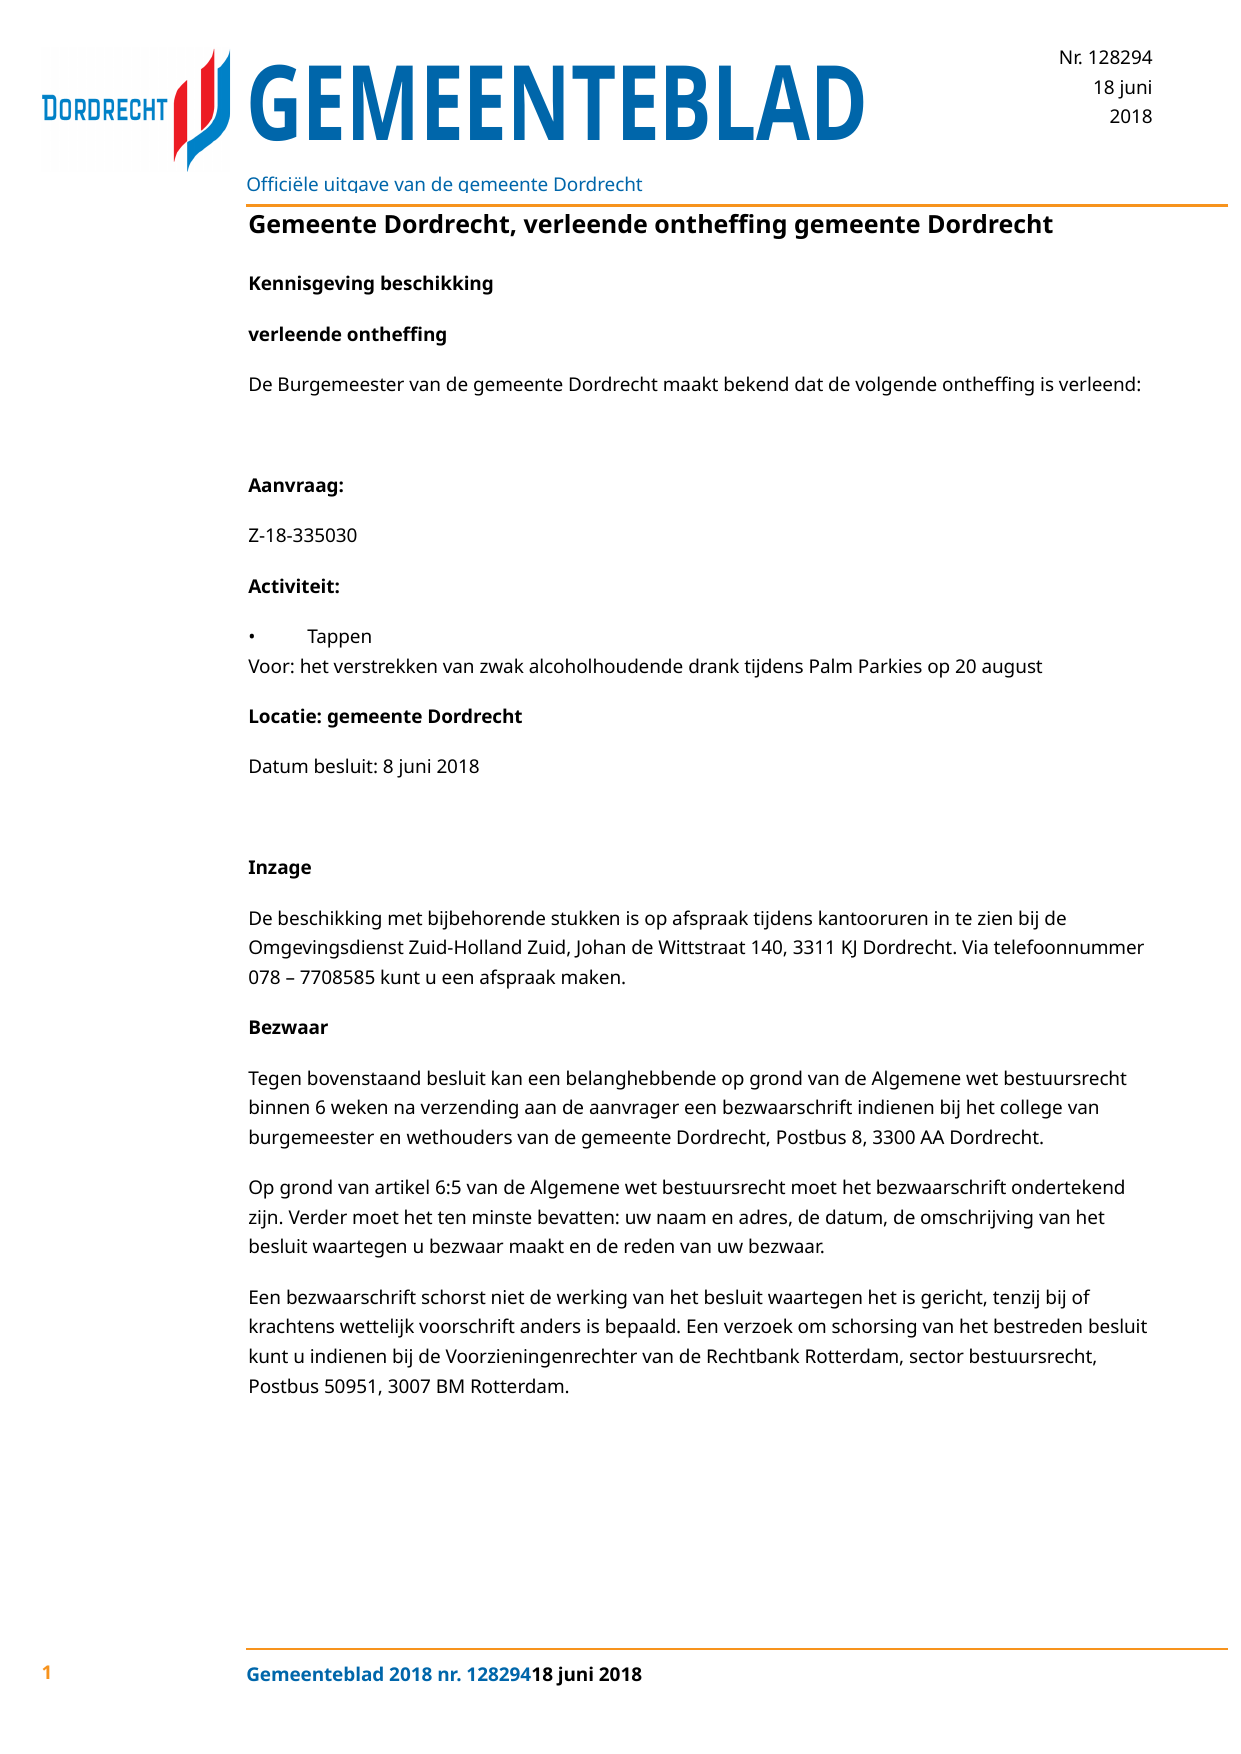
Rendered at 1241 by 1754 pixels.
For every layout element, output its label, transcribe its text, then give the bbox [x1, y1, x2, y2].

text Aanvraag: [248, 472, 1152, 498]
text Op grond van artikel 6:5 van de Algemene wet bestuursrecht moet het bezwaarschrift ondertekend zijn. Verder moet het ten minste bevatten: uw naam en adres, de datum, de omschrijving van het besluit waartegen u bezwaar maakt en de reden van uw bezwaar. [248, 1174, 1152, 1259]
list Tappen [248, 623, 1152, 649]
text Bezwaar [248, 1014, 1152, 1040]
text Kennisgeving beschikking [248, 270, 1152, 296]
text De Burgemeester van de gemeente Dordrecht maakt bekend dat de volgende ontheffing is verleend: [248, 371, 1152, 397]
text Voor: het verstrekken van zwak alcoholhoudende drank tijdens Palm Parkies op 20 august [248, 653, 1152, 678]
text verleende ontheffing [248, 321, 1152, 346]
text Tegen bovenstaand besluit kan een belanghebbende op grond van de Algemene wet bestuursrecht binnen 6 weken na verzending aan de aanvrager een bezwaarschrift indienen bij het college van burgemeester en wethouders van de gemeente Dordrecht, Postbus 8, 3300 AA Dordrecht. [248, 1065, 1152, 1150]
text Activiteit: [248, 573, 1152, 598]
text Z-18-335030 [248, 522, 1152, 548]
text Datum besluit: 8 juni 2018 [248, 754, 1152, 779]
text Inzage [248, 854, 1152, 880]
text Een bezwaarschrift schorst niet de werking van het besluit waartegen het is gericht, tenzij bij of krachtens wettelijk voorschrift anders is bepaald. Een verzoek om schorsing van het bestreden besluit kunt u indienen bij de Voorzieningenrechter van de Rechtbank Rotterdam, sector bestuursrecht, Postbus 50951, 3007 BM Rotterdam. [248, 1284, 1152, 1398]
text Gemeente Dordrecht, verleende ontheffing gemeente Dordrecht [248, 207, 1152, 241]
text De beschikking met bijbehorende stukken is op afspraak tijdens kantooruren in te zien bij de Omgevingsdienst Zuid-Holland Zuid, Johan de Wittstraat 140, 3311 KJ Dordrecht. Via telefoonnummer 078 – 7708585 kunt u een afspraak maken. [248, 905, 1152, 990]
text Locatie: gemeente Dordrecht [248, 703, 1152, 729]
picture [41, 47, 231, 172]
